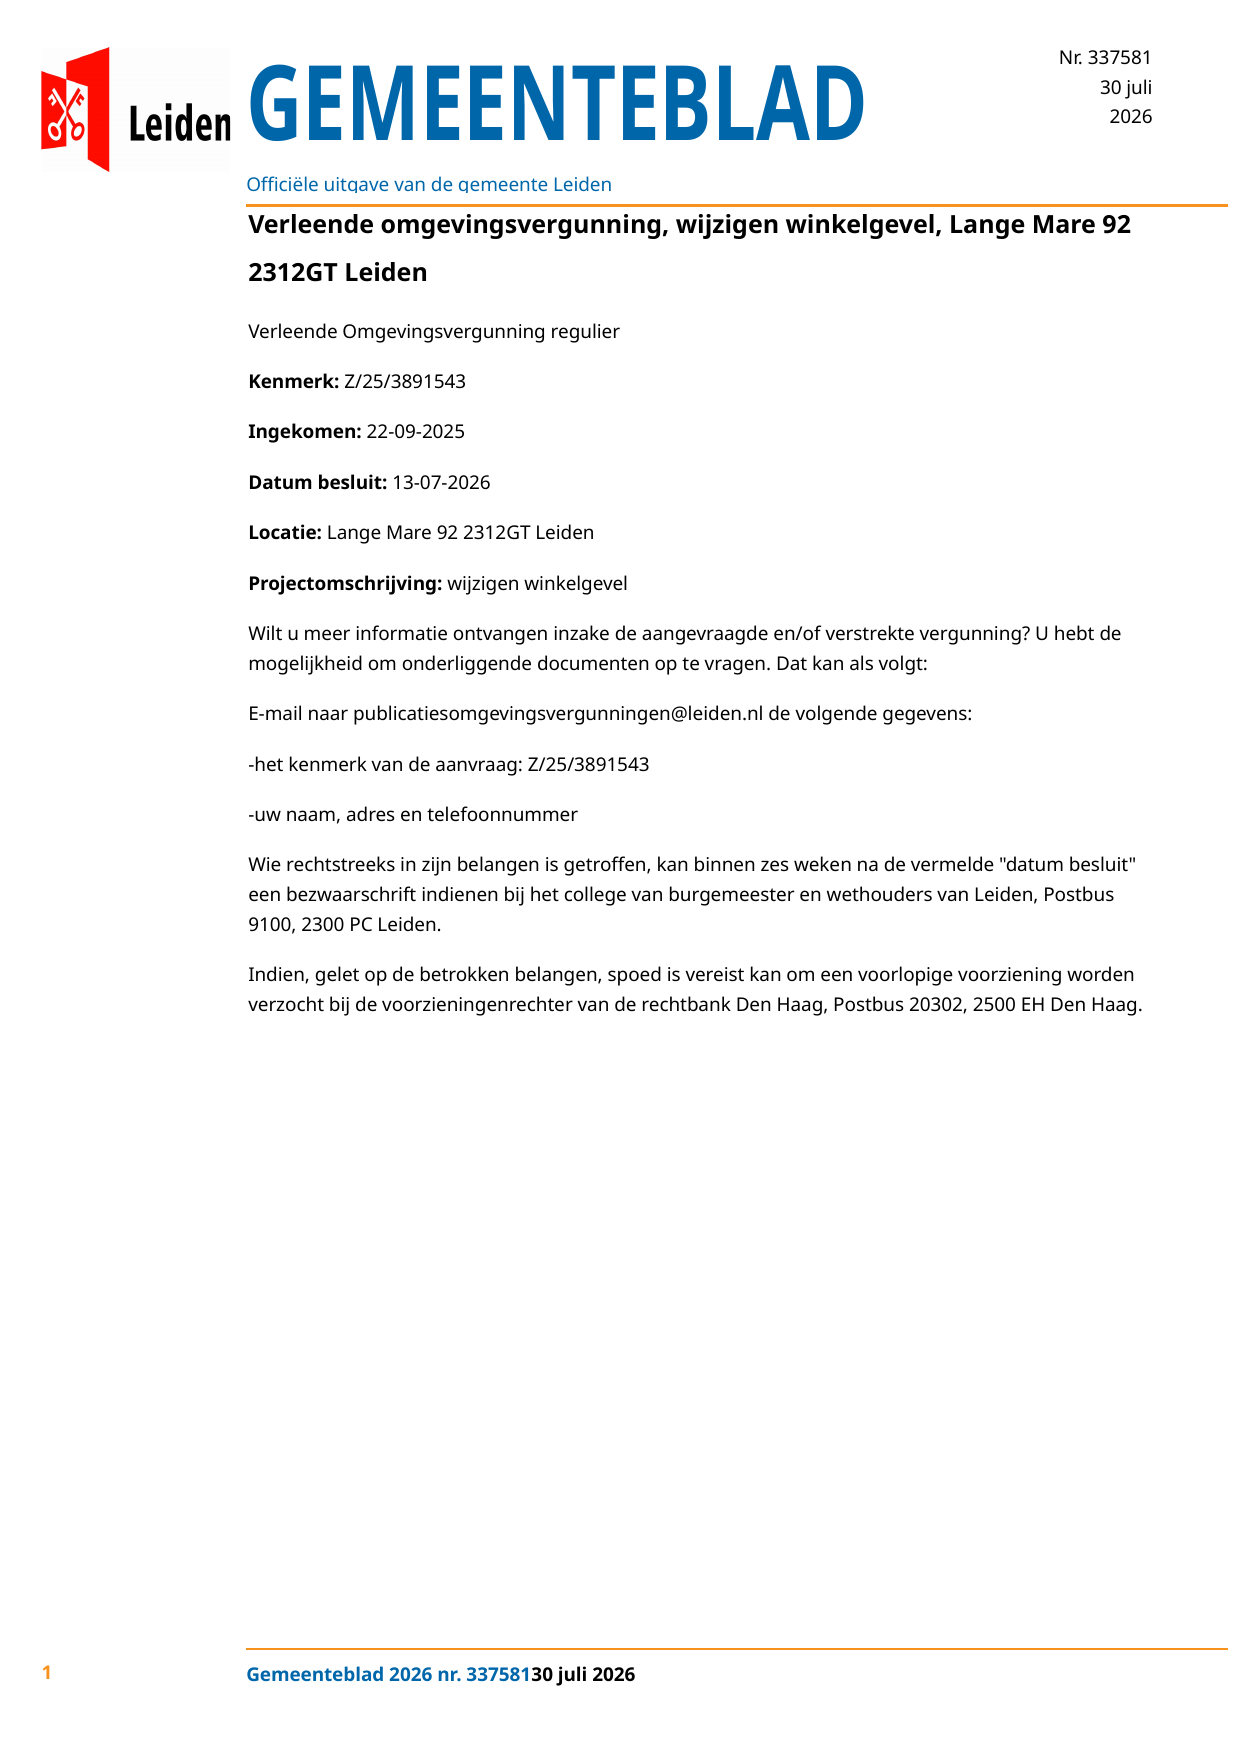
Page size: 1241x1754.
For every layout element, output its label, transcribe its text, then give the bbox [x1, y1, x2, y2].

text Indien, gelet op de betrokken belangen, spoed is vereist kan om een voorlopige voorziening worden verzocht bij de voorzieningenrechter van de rechtbank Den Haag, Postbus 20302, 2500 EH Den Haag. [248, 961, 1152, 1017]
text Wie rechtstreeks in zijn belangen is getroffen, kan binnen zes weken na de vermelde "datum besluit" een bezwaarschrift indienen bij het college van burgemeester en wethouders van Leiden, Postbus 9100, 2300 PC Leiden. [248, 852, 1152, 937]
text -uw naam, adres en telefoonnummer [248, 801, 1152, 827]
text Datum besluit: 13-07-2026 [248, 469, 1152, 495]
text Kenmerk: Z/25/3891543 [248, 368, 1152, 394]
text Wilt u meer informatie ontvangen inzake de aangevraagde en/of verstrekte vergunning? U hebt de mogelijkheid om onderliggende documenten op te vragen. Dat kan als volgt: [248, 620, 1152, 676]
text Locatie: Lange Mare 92 2312GT Leiden [248, 519, 1152, 545]
text Projectomschrijving: wijzigen winkelgevel [248, 570, 1152, 596]
text Ingekomen: 22-09-2025 [248, 419, 1152, 444]
picture [41, 47, 231, 172]
text Verleende Omgevingsvergunning regulier [248, 318, 1152, 344]
text E-mail naar publicatiesomgevingsvergunningen@leiden.nl de volgende gegevens: [248, 700, 1152, 726]
text Verleende omgevingsvergunning, wijzigen winkelgevel, Lange Mare 92 2312GT Leiden [248, 207, 1152, 288]
text -het kenmerk van de aanvraag: Z/25/3891543 [248, 751, 1152, 777]
